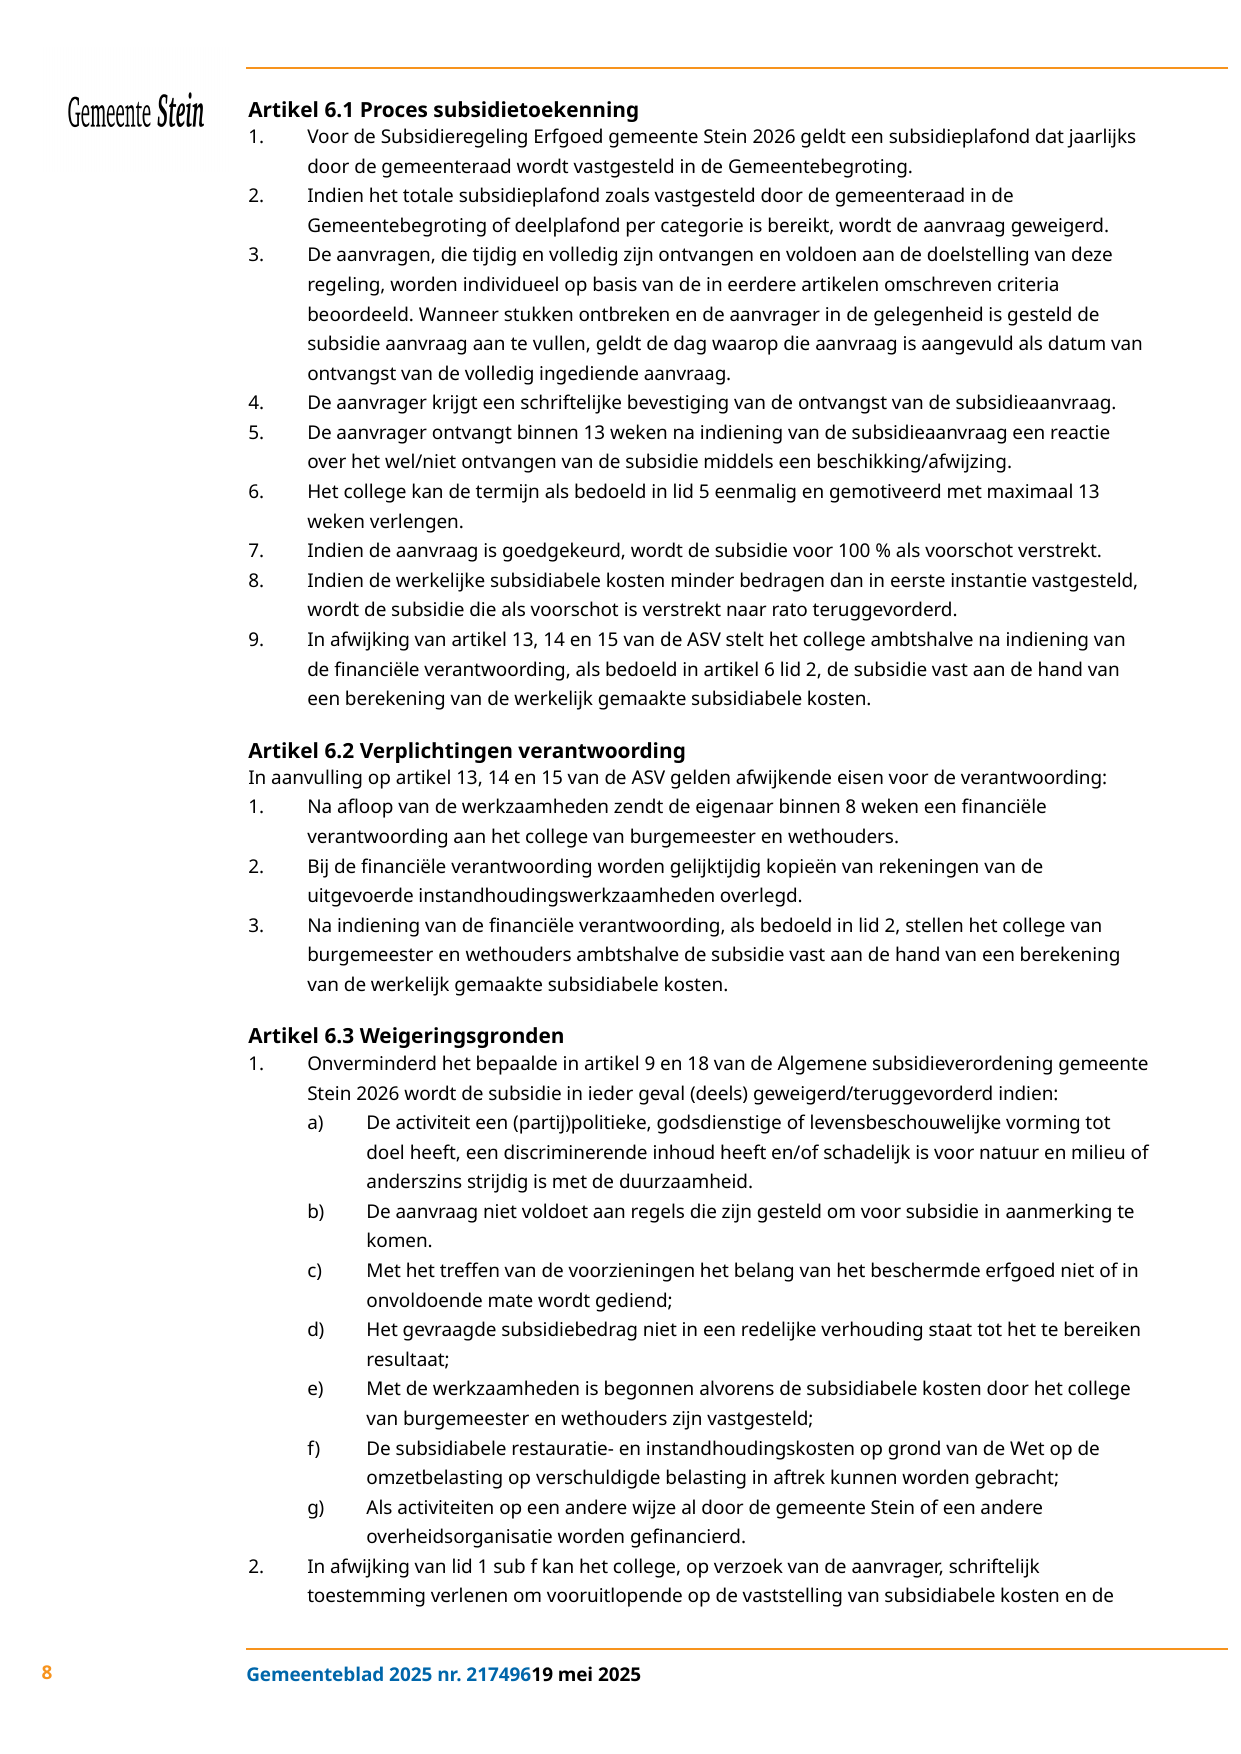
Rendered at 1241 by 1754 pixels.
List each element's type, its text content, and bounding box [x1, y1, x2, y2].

text Artikel 6.1 Proces subsidietoekenning [248, 95, 1152, 123]
list De aanvrager ontvangt binnen 13 weken na indiening van de subsidieaanvraag een reactie over het wel/niet ontvangen van de subsidie middels een beschikking/afwijzing. [248, 419, 1152, 474]
list De aanvraag niet voldoet aan regels die zijn gesteld om voor subsidie in aanmerking te komen. [307, 1198, 1152, 1253]
text In aanvulling op artikel 13, 14 en 15 van de ASV gelden afwijkende eisen voor de verantwoording: [248, 764, 1152, 790]
list In afwijking van lid 1 sub f kan het college, op verzoek van de aanvrager, schriftelijk toestemming verlenen om vooruitlopende op de vaststelling van subsidiabele kosten en de [248, 1553, 1152, 1608]
list De aanvragen, die tijdig en volledig zijn ontvangen en voldoen aan de doelstelling van deze regeling, worden individueel op basis van de in eerdere artikelen omschreven criteria beoordeeld. Wanneer stukken ontbreken en de aanvrager in de gelegenheid is gesteld de subsidie aanvraag aan te vullen, geldt de dag waarop die aanvraag is aangevuld als datum van ontvangst van de volledig ingediende aanvraag. [248, 242, 1152, 386]
list Voor de Subsidieregeling Erfgoed gemeente Stein 2026 geldt een subsidieplafond dat jaarlijks door de gemeenteraad wordt vastgesteld in de Gemeentebegroting. [248, 123, 1152, 178]
list De activiteit een (partij)politieke, godsdienstige of levensbeschouwelijke vorming tot doel heeft, een discriminerende inhoud heeft en/of schadelijk is voor natuur en milieu of anderszins strijdig is met de duurzaamheid. [307, 1109, 1152, 1194]
list Indien de aanvraag is goedgekeurd, wordt de subsidie voor 100 % als voorschot verstrekt. [248, 537, 1152, 563]
list Met het treffen van de voorzieningen het belang van het beschermde erfgoed niet of in onvoldoende mate wordt gediend; [307, 1257, 1152, 1312]
list De aanvrager krijgt een schriftelijke bevestiging van de ontvangst van de subsidieaanvraag. [248, 389, 1152, 415]
list Onverminderd het bepaalde in artikel 9 en 18 van de Algemene subsidieverordening gemeente Stein 2026 wordt de subsidie in ieder geval (deels) geweigerd/teruggevorderd indien: [248, 1050, 1152, 1105]
list Het college kan de termijn als bedoeld in lid 5 eenmalig en gemotiveerd met maximaal 13 weken verlengen. [248, 478, 1152, 533]
text Artikel 6.2 Verplichtingen verantwoording [248, 736, 1152, 764]
list Na indiening van de financiële verantwoording, als bedoeld in lid 2, stellen het college van burgemeester en wethouders ambtshalve de subsidie vast aan de hand van een berekening van de werkelijk gemaakte subsidiabele kosten. [248, 912, 1152, 997]
list De subsidiabele restauratie- en instandhoudingskosten op grond van de Wet op de omzetbelasting op verschuldigde belasting in aftrek kunnen worden gebracht; [307, 1435, 1152, 1490]
list Als activiteiten op een andere wijze al door de gemeente Stein of een andere overheidsorganisatie worden gefinancierd. [307, 1494, 1152, 1549]
list In afwijking van artikel 13, 14 en 15 van de ASV stelt het college ambtshalve na indiening van de financiële verantwoording, als bedoeld in artikel 6 lid 2, de subsidie vast aan de hand van een berekening van de werkelijk gemaakte subsidiabele kosten. [248, 626, 1152, 711]
list Met de werkzaamheden is begonnen alvorens de subsidiabele kosten door het college van burgemeester en wethouders zijn vastgesteld; [307, 1376, 1152, 1431]
picture [41, 47, 231, 172]
list Indien het totale subsidieplafond zoals vastgesteld door de gemeenteraad in de Gemeentebegroting of deelplafond per categorie is bereikt, wordt de aanvraag geweigerd. [248, 182, 1152, 238]
text Artikel 6.3 Weigeringsgronden [248, 1022, 1152, 1050]
list Indien de werkelijke subsidiabele kosten minder bedragen dan in eerste instantie vastgesteld, wordt de subsidie die als voorschot is verstrekt naar rato teruggevorderd. [248, 567, 1152, 622]
list Na afloop van de werkzaamheden zendt de eigenaar binnen 8 weken een financiële verantwoording aan het college van burgemeester en wethouders. [248, 794, 1152, 849]
list Het gevraagde subsidiebedrag niet in een redelijke verhouding staat tot het te bereiken resultaat; [307, 1316, 1152, 1372]
list Bij de financiële verantwoording worden gelijktijdig kopieën van rekeningen van de uitgevoerde instandhoudingswerkzaamheden overlegd. [248, 853, 1152, 908]
